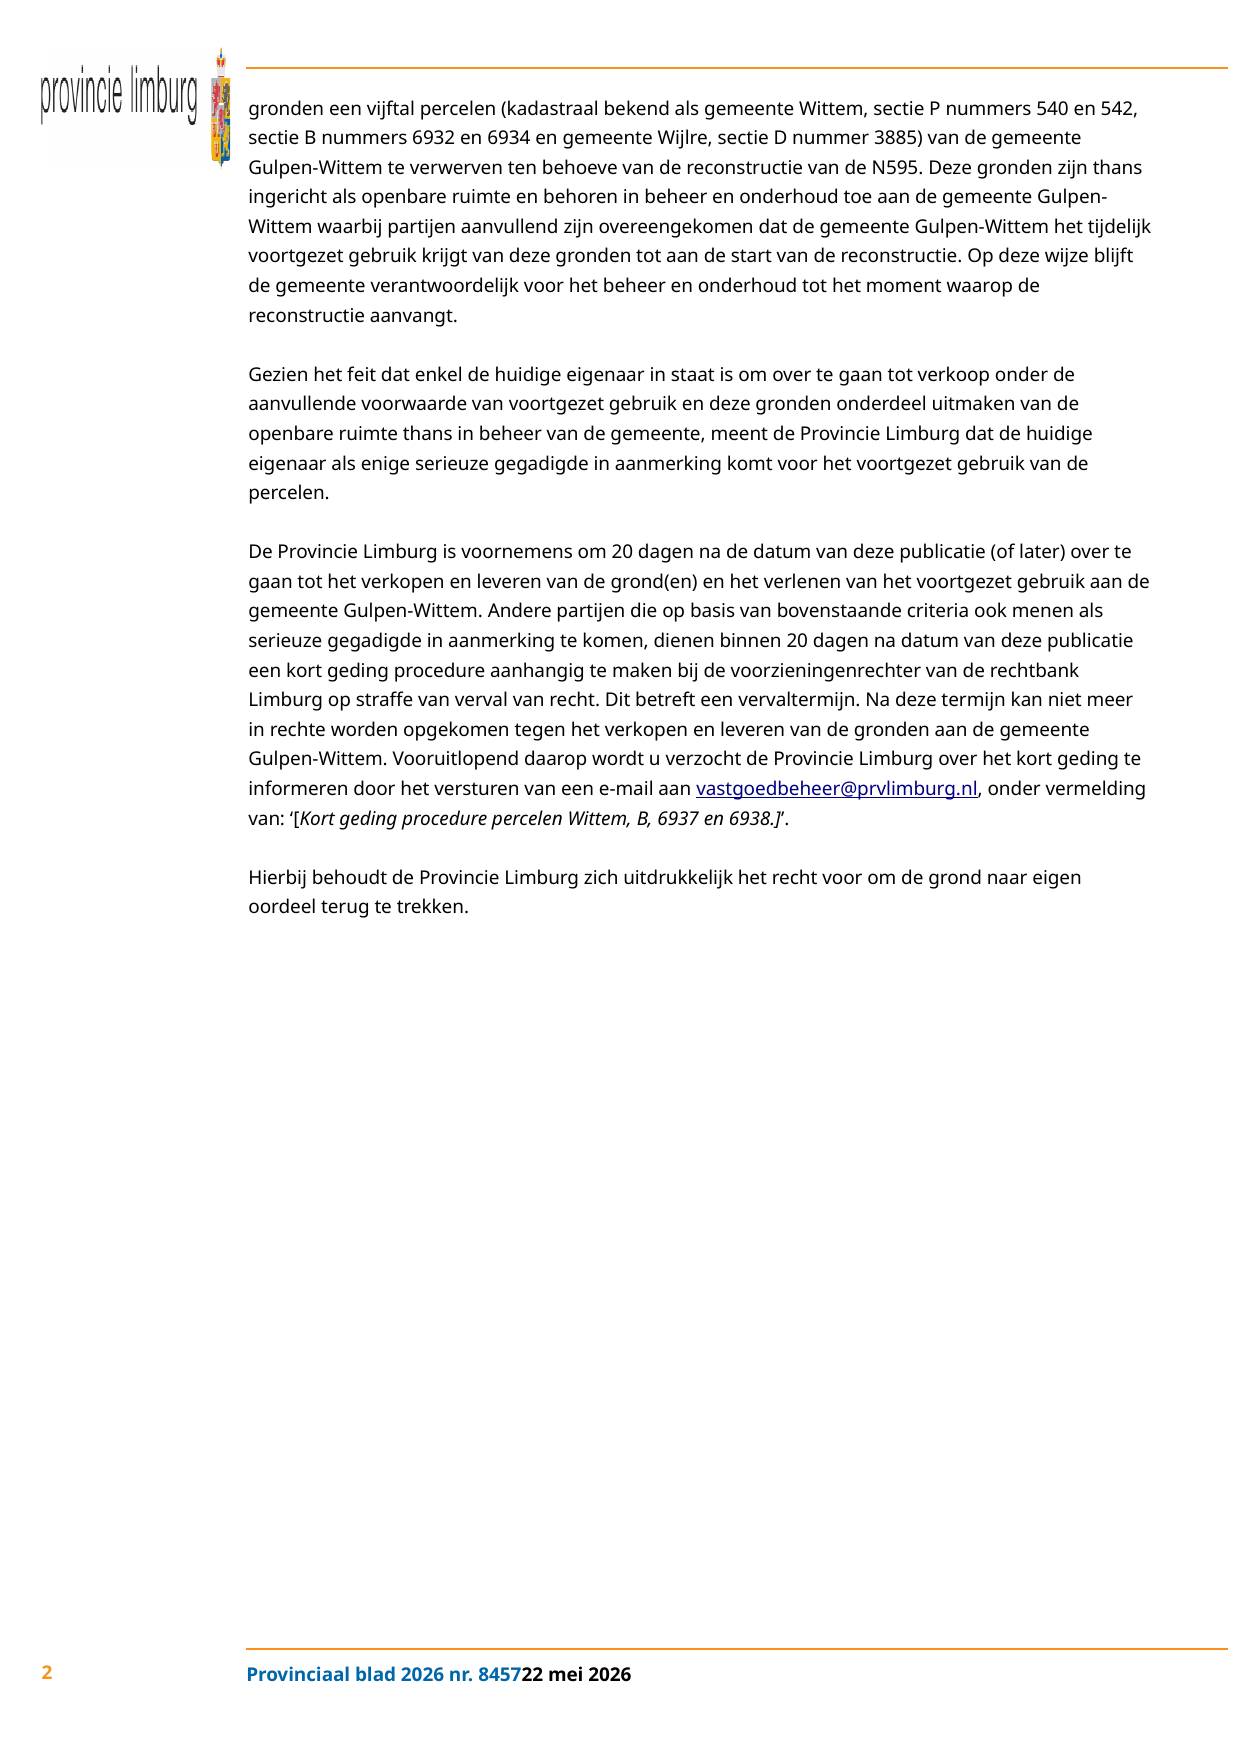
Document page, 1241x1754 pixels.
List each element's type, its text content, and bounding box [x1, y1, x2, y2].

text gronden een vijftal percelen (kadastraal bekend als gemeente Wittem, sectie P nummers 540 en 542, sectie B nummers 6932 en 6934 en gemeente Wijlre, sectie D nummer 3885) van de gemeente Gulpen-Wittem te verwerven ten behoeve van de reconstructie van de N595. Deze gronden zijn thans ingericht als openbare ruimte en behoren in beheer en onderhoud toe aan de gemeente Gulpen-Wittem waarbij partijen aanvullend zijn overeengekomen dat de gemeente Gulpen-Wittem het tijdelijk voortgezet gebruik krijgt van deze gronden tot aan de start van de reconstructie. Op deze wijze blijft de gemeente verantwoordelijk voor het beheer en onderhoud tot het moment waarop de reconstructie aanvangt. [248, 95, 1152, 328]
text De Provincie Limburg is voornemens om 20 dagen na de datum van deze publicatie (of later) over te gaan tot het verkopen en leveren van de grond(en) en het verlenen van het voortgezet gebruik aan de gemeente Gulpen-Wittem. Andere partijen die op basis van bovenstaande criteria ook menen als serieuze gegadigde in aanmerking te komen, dienen binnen 20 dagen na datum van deze publicatie een kort geding procedure aanhangig te maken bij de voorzieningenrechter van de rechtbank Limburg op straffe van verval van recht. Dit betreft een vervaltermijn. Na deze termijn kan niet meer in rechte worden opgekomen tegen het verkopen en leveren van de gronden aan de gemeente Gulpen-Wittem. Vooruitlopend daarop wordt u verzocht de Provincie Limburg over het kort geding te informeren door het versturen van een e-mail aan vastgoedbeheer@prvlimburg.nl, onder vermelding van: ‘[Kort geding procedure percelen Wittem, B, 6937 en 6938.]’. [248, 538, 1152, 831]
text Hierbij behoudt de Provincie Limburg zich uitdrukkelijk het recht voor om de grond naar eigen oordeel terug te trekken. [248, 864, 1152, 919]
text Gezien het feit dat enkel de huidige eigenaar in staat is om over te gaan tot verkoop onder de aanvullende voorwaarde van voortgezet gebruik en deze gronden onderdeel uitmaken van de openbare ruimte thans in beheer van de gemeente, meent de Provincie Limburg dat de huidige eigenaar als enige serieuze gegadigde in aanmerking komt voor het voortgezet gebruik van de percelen. [248, 361, 1152, 505]
picture [41, 47, 231, 172]
